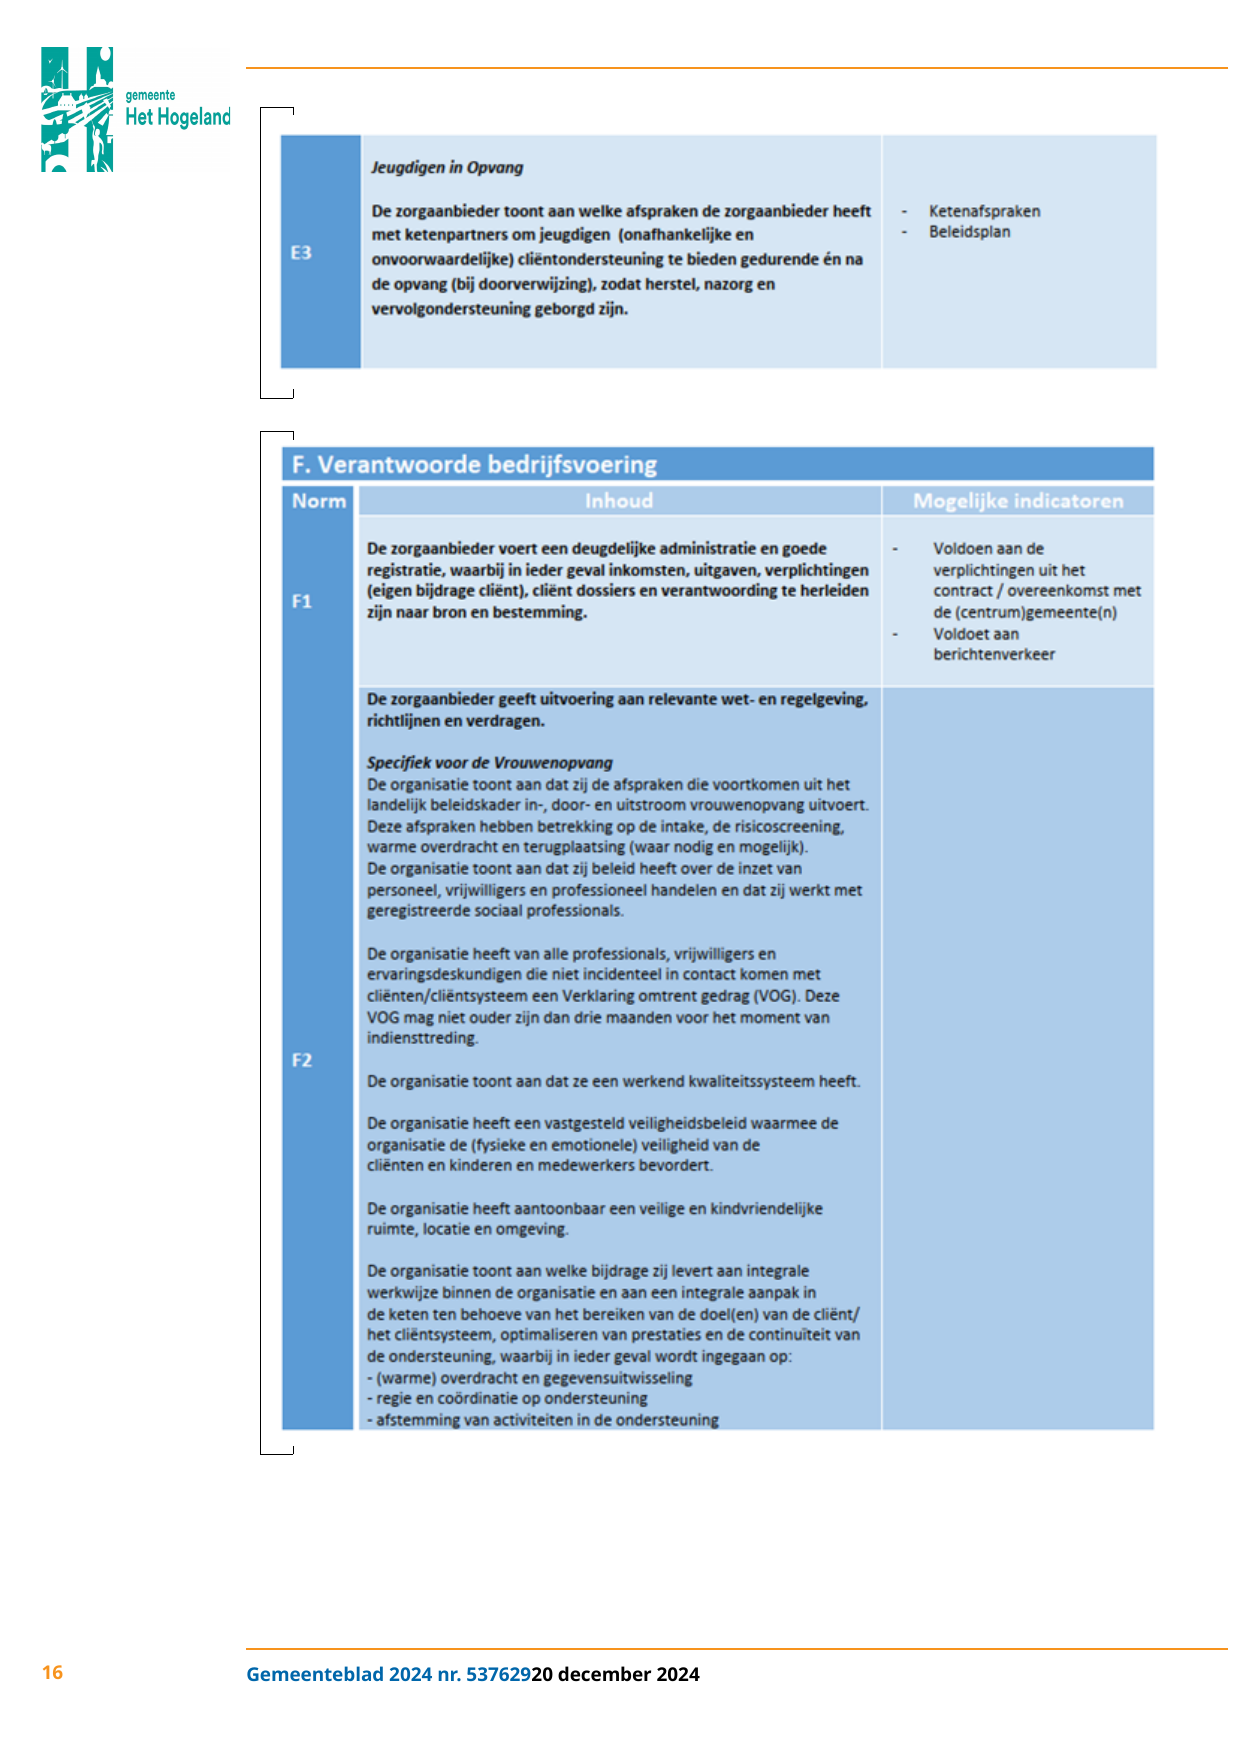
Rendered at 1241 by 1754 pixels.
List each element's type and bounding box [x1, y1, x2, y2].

picture [41, 47, 231, 172]
picture [268, 440, 1173, 1446]
picture [268, 115, 1173, 389]
